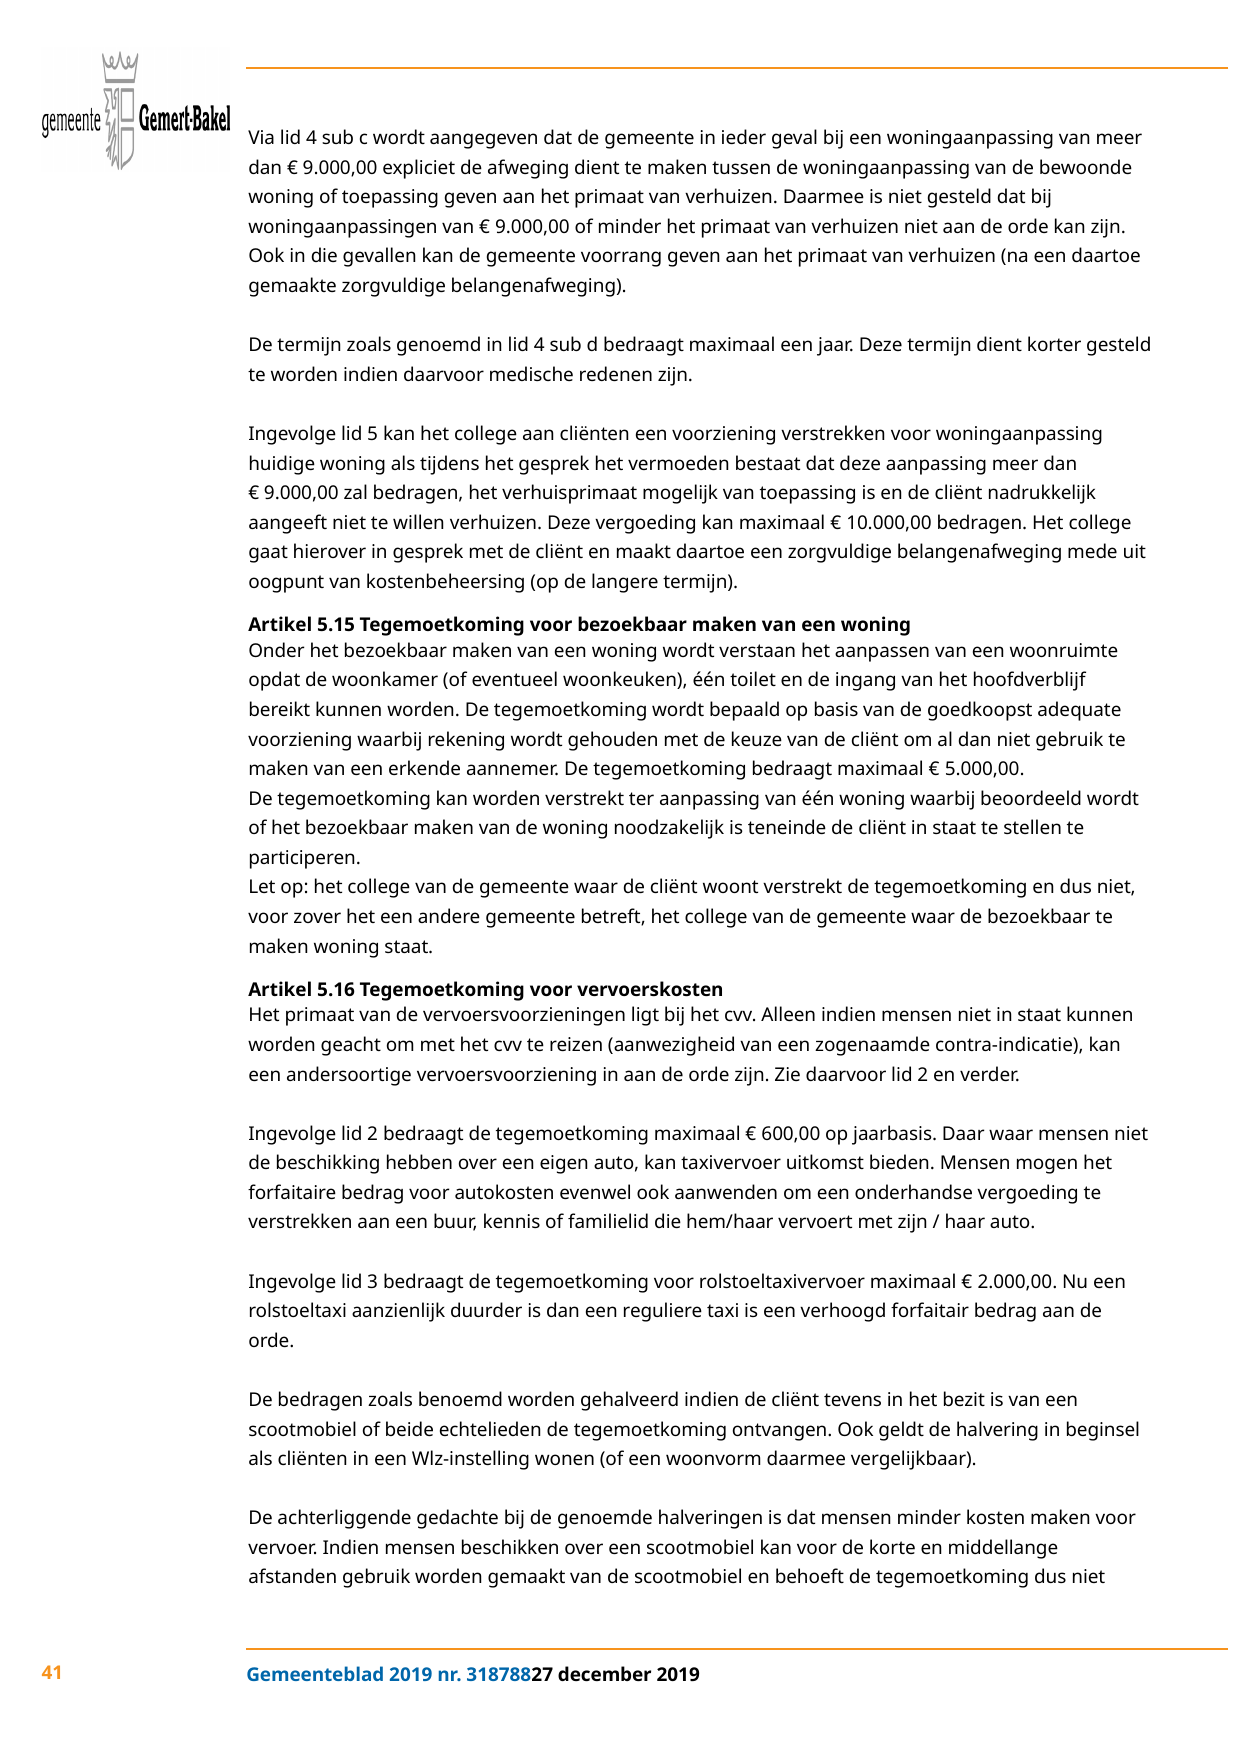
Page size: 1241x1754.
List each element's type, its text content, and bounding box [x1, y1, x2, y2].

text De achterliggende gedachte bij de genoemde halveringen is dat mensen minder kosten maken voor vervoer. Indien mensen beschikken over een scootmobiel kan voor de korte en middellange afstanden gebruik worden gemaakt van de scootmobiel en behoeft de tegemoetkoming dus niet [248, 1504, 1152, 1589]
text Ingevolge lid 2 bedraagt de tegemoetkoming maximaal € 600,00 op jaarbasis. Daar waar mensen niet de beschikking hebben over een eigen auto, kan taxivervoer uitkomst bieden. Mensen mogen het forfaitaire bedrag voor autokosten evenwel ook aanwenden om een onderhandse vergoeding te verstrekken aan een buur, kennis of familielid die hem/haar vervoert met zijn / haar auto. [248, 1120, 1152, 1234]
text Onder het bezoekbaar maken van een woning wordt verstaan het aanpassen van een woonruimte opdat de woonkamer (of eventueel woonkeuken), één toilet en de ingang van het hoofdverblijf bereikt kunnen worden. De tegemoetkoming wordt bepaald op basis van de goedkoopst adequate voorziening waarbij rekening wordt gehouden met de keuze van de cliënt om al dan niet gebruik te maken van een erkende aannemer. De tegemoetkoming bedraagt maximaal € 5.000,00. [248, 637, 1152, 781]
picture [41, 47, 231, 172]
text Let op: het college van de gemeente waar de cliënt woont verstrekt de tegemoetkoming en dus niet, voor zover het een andere gemeente betreft, het college van de gemeente waar de bezoekbaar te maken woning staat. [248, 874, 1152, 958]
text De termijn zoals genoemd in lid 4 sub d bedraagt maximaal een jaar. Deze termijn dient korter gesteld te worden indien daarvoor medische redenen zijn. [248, 331, 1152, 387]
text Artikel 5.16 Tegemoetkoming voor vervoerskosten [248, 976, 1152, 1002]
text Ook in die gevallen kan de gemeente voorrang geven aan het primaat van verhuizen (na een daartoe gemaakte zorgvuldige belangenafweging). [248, 243, 1152, 298]
text Via lid 4 sub c wordt aangegeven dat de gemeente in ieder geval bij een woningaanpassing van meer dan € 9.000,00 expliciet de afweging dient te maken tussen de woningaanpassing van de bewoonde woning of toepassing geven aan het primaat van verhuizen. Daarmee is niet gesteld dat bij woningaanpassingen van € 9.000,00 of minder het primaat van verhuizen niet aan de orde kan zijn. [248, 124, 1152, 239]
text Ingevolge lid 5 kan het college aan cliënten een voorziening verstrekken voor woningaanpassing huidige woning als tijdens het gesprek het vermoeden bestaat dat deze aanpassing meer dan € 9.000,00 zal bedragen, het verhuisprimaat mogelijk van toepassing is en de cliënt nadrukkelijk aangeeft niet te willen verhuizen. Deze vergoeding kan maximaal € 10.000,00 bedragen. Het college gaat hierover in gesprek met de cliënt en maakt daartoe een zorgvuldige belangenafweging mede uit oogpunt van kostenbeheersing (op de langere termijn). [248, 420, 1152, 594]
text De tegemoetkoming kan worden verstrekt ter aanpassing van één woning waarbij beoordeeld wordt of het bezoekbaar maken van de woning noodzakelijk is teneinde de cliënt in staat te stellen te participeren. [248, 785, 1152, 870]
text De bedragen zoals benoemd worden gehalveerd indien de cliënt tevens in het bezit is van een scootmobiel of beide echtelieden de tegemoetkoming ontvangen. Ook geldt de halvering in beginsel als cliënten in een Wlz-instelling wonen (of een woonvorm daarmee vergelijkbaar). [248, 1386, 1152, 1471]
text Artikel 5.15 Tegemoetkoming voor bezoekbaar maken van een woning [248, 611, 1152, 637]
text Ingevolge lid 3 bedraagt de tegemoetkoming voor rolstoeltaxivervoer maximaal € 2.000,00. Nu een rolstoeltaxi aanzienlijk duurder is dan een reguliere taxi is een verhoogd forfaitair bedrag aan de orde. [248, 1268, 1152, 1353]
text Het primaat van de vervoersvoorzieningen ligt bij het cvv. Alleen indien mensen niet in staat kunnen worden geacht om met het cvv te reizen (aanwezigheid van een zogenaamde contra-indicatie), kan een andersoortige vervoersvoorziening in aan de orde zijn. Zie daarvoor lid 2 en verder. [248, 1002, 1152, 1087]
